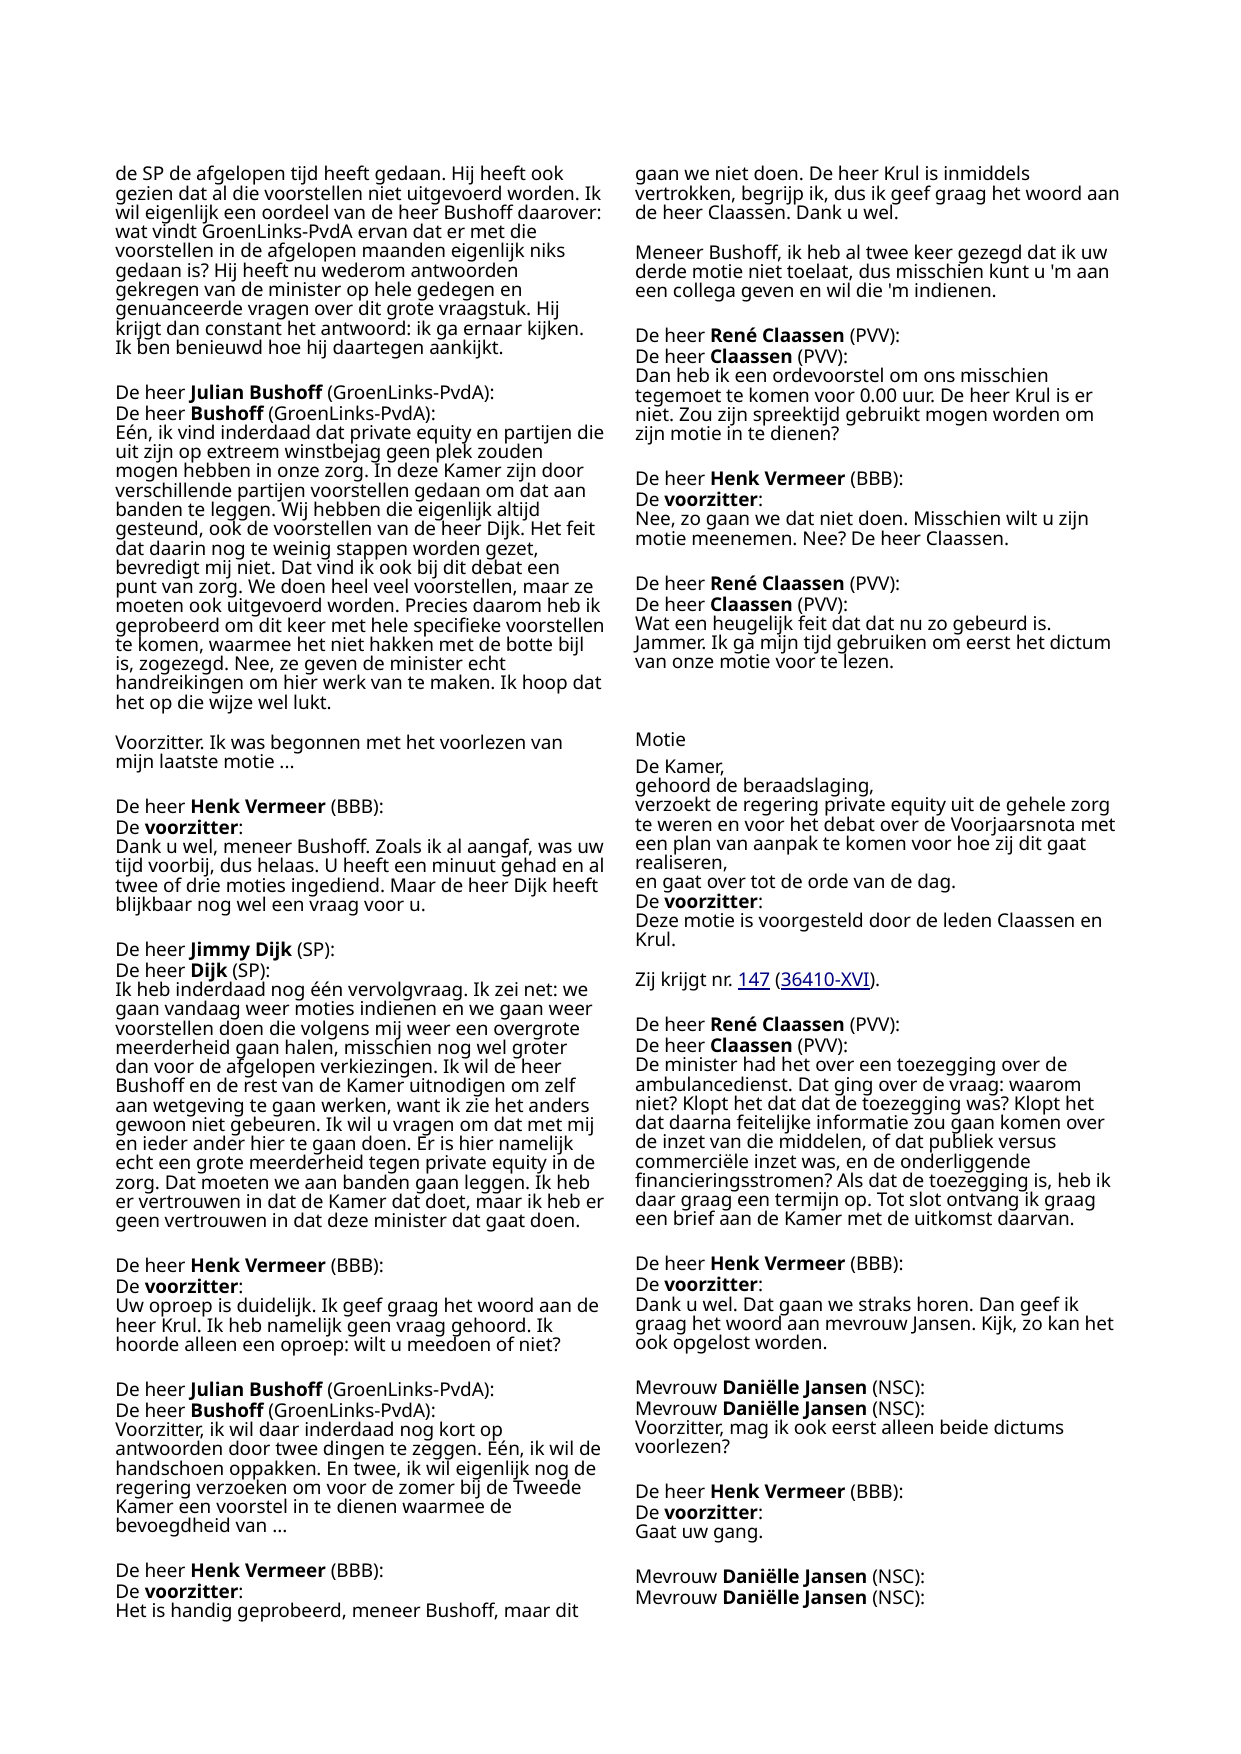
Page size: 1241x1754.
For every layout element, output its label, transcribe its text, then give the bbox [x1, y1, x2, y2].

text gehoord de beraadslaging, [635, 777, 1125, 796]
text verzoekt de regering private equity uit de gehele zorg te weren en voor het debat over de Voorjaarsnota met een plan van aanpak te komen voor hoe zij dit gaat realiseren, [635, 796, 1125, 873]
text Voorzitter, mag ik ook eerst alleen beide dictums voorlezen? [635, 1419, 1125, 1458]
text De heer René Claassen (PVV): [635, 322, 1125, 348]
text Voorzitter. Ik was begonnen met het voorlezen van mijn laatste motie ... [115, 734, 605, 772]
text De Kamer, [635, 758, 1125, 777]
text De heer Claassen (PVV): [635, 596, 1125, 615]
text Dank u wel, meneer Bushoff. Zoals ik al aangaf, was uw tijd voorbij, dus helaas. U heeft een minuut gehad en al twee of drie moties ingediend. Maar de heer Dijk heeft blijkbaar nog wel een vraag voor u. [115, 838, 605, 915]
text Dank u wel. Dat gaan we straks horen. Dan geef ik graag het woord aan mevrouw Jansen. Kijk, zo kan het ook opgelost worden. [635, 1296, 1125, 1353]
text De heer Claassen (PVV): [635, 1037, 1125, 1056]
text De voorzitter: [635, 1504, 1125, 1523]
text Dan heb ik een ordevoorstel om ons misschien tegemoet te komen voor 0.00 uur. De heer Krul is er niet. Zou zijn spreektijd gebruikt mogen worden om zijn motie in te dienen? [635, 367, 1125, 444]
text De heer Bushoff (GroenLinks-PvdA): [115, 1402, 605, 1421]
text Meneer Bushoff, ik heb al twee keer gezegd dat ik uw derde motie niet toelaat, dus misschien kunt u 'm aan een collega geven en wil die 'm indienen. [635, 244, 1125, 302]
text De heer Dijk (SP): [115, 962, 605, 981]
text De heer Julian Bushoff (GroenLinks-PvdA): [115, 1376, 605, 1402]
text De voorzitter: [115, 819, 605, 838]
text Mevrouw Daniëlle Jansen (NSC): [635, 1374, 1125, 1400]
text De heer René Claassen (PVV): [635, 570, 1125, 596]
text Mevrouw Daniëlle Jansen (NSC): [635, 1400, 1125, 1419]
text Uw oproep is duidelijk. Ik geef graag het woord aan de heer Krul. Ik heb namelijk geen vraag gehoord. Ik hoorde alleen een oproep: wilt u meedoen of niet? [115, 1297, 605, 1355]
text Deze motie is voorgesteld door de leden Claassen en Krul. [635, 912, 1125, 950]
text De heer Henk Vermeer (BBB): [635, 465, 1125, 491]
text De voorzitter: [115, 1278, 605, 1297]
text de SP de afgelopen tijd heeft gedaan. Hij heeft ook gezien dat al die voorstellen niet uitgevoerd worden. Ik wil eigenlijk een oordeel van de heer Bushoff daarover: wat vindt GroenLinks-PvdA ervan dat er met die voorstellen in de afgelopen maanden eigenlijk niks gedaan is? Hij heeft nu wederom antwoorden gekregen van de minister op hele gedegen en genuanceerde vragen over dit grote vraagstuk. Hij krijgt dan constant het antwoord: ik ga ernaar kijken. Ik ben benieuwd hoe hij daartegen aankijkt. [115, 165, 605, 358]
text Mevrouw Daniëlle Jansen (NSC): [635, 1564, 1125, 1589]
text De voorzitter: [635, 893, 1125, 912]
text Zij krijgt nr. 147 (36410-XVI). [635, 971, 1125, 990]
text Eén, ik vind inderdaad dat private equity en partijen die uit zijn op extreem winstbejag geen plek zouden mogen hebben in onze zorg. In deze Kamer zijn door verschillende partijen voorstellen gedaan om dat aan banden te leggen. Wij hebben die eigenlijk altijd gesteund, ook de voorstellen van de heer Dijk. Het feit dat daarin nog te weinig stappen worden gezet, bevredigt mij niet. Dat vind ik ook bij dit debat een punt van zorg. We doen heel veel voorstellen, maar ze moeten ook uitgevoerd worden. Precies daarom heb ik geprobeerd om dit keer met hele specifieke voorstellen te komen, waarmee het niet hakken met de botte bijl is, zogezegd. Nee, ze geven de minister echt handreikingen om hier werk van te maken. Ik hoop dat het op die wijze wel lukt. [115, 424, 605, 713]
text De voorzitter: [115, 1583, 605, 1602]
text Nee, zo gaan we dat niet doen. Misschien wilt u zijn motie meenemen. Nee? De heer Claassen. [635, 510, 1125, 549]
text De heer Henk Vermeer (BBB): [115, 1557, 605, 1583]
text De heer René Claassen (PVV): [635, 1011, 1125, 1037]
text De heer Henk Vermeer (BBB): [635, 1251, 1125, 1276]
text en gaat over tot de orde van de dag. [635, 873, 1125, 893]
text De heer Bushoff (GroenLinks-PvdA): [115, 404, 605, 424]
text Het is handig geprobeerd, meneer Bushoff, maar dit [115, 1602, 605, 1622]
text Wat een heugelijk feit dat dat nu zo gebeurd is. Jammer. Ik ga mijn tijd gebruiken om eerst het dictum van onze motie voor te lezen. [635, 615, 1125, 673]
text De heer Henk Vermeer (BBB): [635, 1478, 1125, 1504]
text Gaat uw gang. [635, 1523, 1125, 1543]
text De voorzitter: [635, 491, 1125, 510]
text gaan we niet doen. De heer Krul is inmiddels vertrokken, begrijp ik, dus ik geef graag het woord aan de heer Claassen. Dank u wel. [635, 165, 1125, 223]
text De heer Jimmy Dijk (SP): [115, 936, 605, 962]
text De minister had het over een toezegging over de ambulancedienst. Dat ging over de vraag: waarom niet? Klopt het dat dat de toezegging was? Klopt het dat daarna feitelijke informatie zou gaan komen over de inzet van die middelen, of dat publiek versus commerciële inzet was, en de onderliggende financieringsstromen? Als dat de toezegging is, heb ik daar graag een termijn op. Tot slot ontvang ik graag een brief aan de Kamer met de uitkomst daarvan. [635, 1056, 1125, 1230]
text Mevrouw Daniëlle Jansen (NSC): [635, 1589, 1125, 1609]
text De heer Henk Vermeer (BBB): [115, 1252, 605, 1278]
text Ik heb inderdaad nog één vervolgvraag. Ik zei net: we gaan vandaag weer moties indienen en we gaan weer voorstellen doen die volgens mij weer een overgrote meerderheid gaan halen, misschien nog wel groter dan voor de afgelopen verkiezingen. Ik wil de heer Bushoff en de rest van de Kamer uitnodigen om zelf aan wetgeving te gaan werken, want ik zie het anders gewoon niet gebeuren. Ik wil u vragen om dat met mij en ieder ander hier te gaan doen. Er is hier namelijk echt een grote meerderheid tegen private equity in de zorg. Dat moeten we aan banden gaan leggen. Ik heb er vertrouwen in dat de Kamer dat doet, maar ik heb er geen vertrouwen in dat deze minister dat gaat doen. [115, 981, 605, 1231]
text De heer Julian Bushoff (GroenLinks-PvdA): [115, 379, 605, 404]
text De voorzitter: [635, 1276, 1125, 1296]
text De heer Henk Vermeer (BBB): [115, 793, 605, 819]
text Voorzitter, ik wil daar inderdaad nog kort op antwoorden door twee dingen te zeggen. Eén, ik wil de handschoen oppakken. En twee, ik wil eigenlijk nog de regering verzoeken om voor de zomer bij de Tweede Kamer een voorstel in te dienen waarmee de bevoegdheid van ... [115, 1421, 605, 1537]
text De heer Claassen (PVV): [635, 348, 1125, 367]
text Motie [635, 726, 1125, 752]
